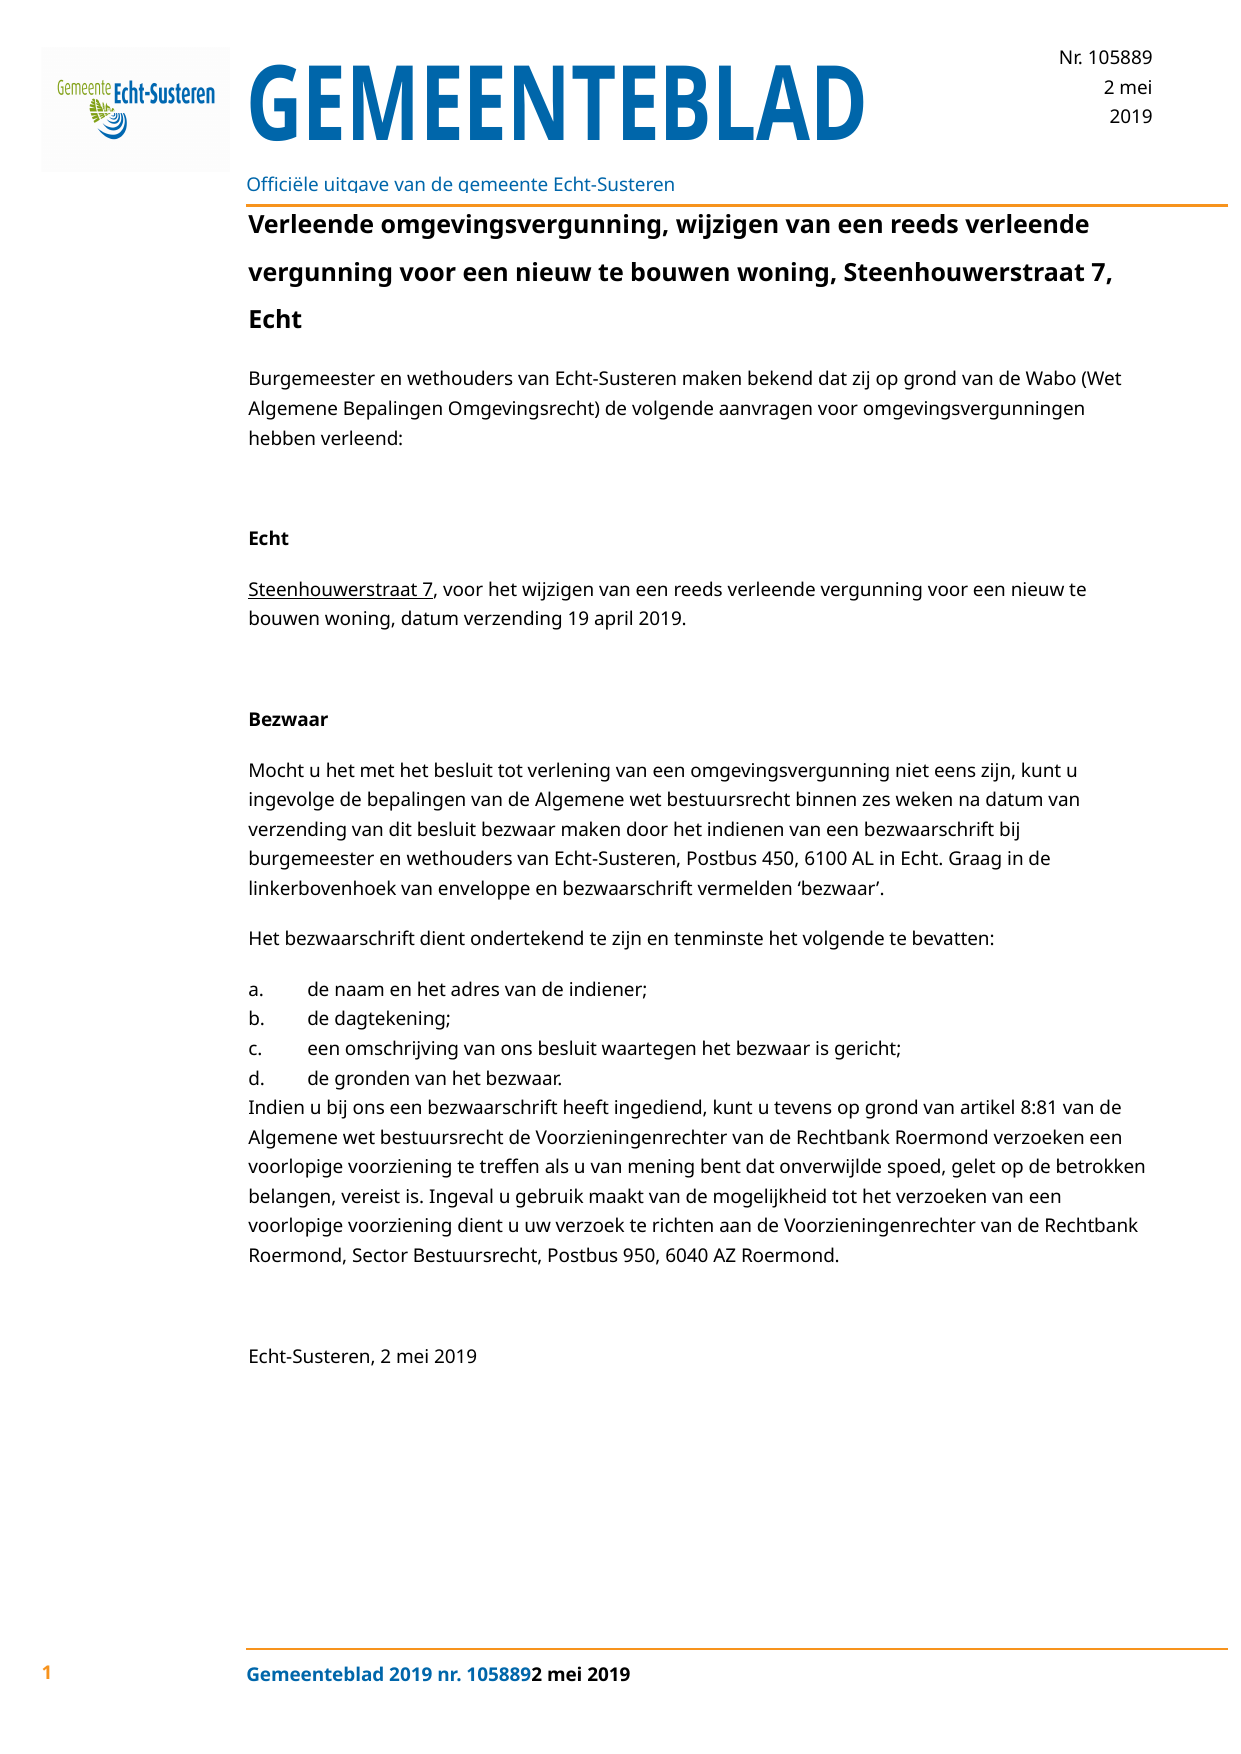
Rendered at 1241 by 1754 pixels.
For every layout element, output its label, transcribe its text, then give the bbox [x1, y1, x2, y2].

list de dagtekening; [248, 1006, 1152, 1031]
text Burgemeester en wethouders van Echt-Susteren maken bekend dat zij op grond van de Wabo (Wet Algemene Bepalingen Omgevingsrecht) de volgende aanvragen voor omgevingsvergunningen hebben verleend: [248, 366, 1152, 450]
text Verleende omgevingsvergunning, wijzigen van een reeds verleende vergunning voor een nieuw te bouwen woning, Steenhouwerstraat 7, Echt [248, 207, 1152, 336]
list een omschrijving van ons besluit waartegen het bezwaar is gericht; [248, 1035, 1152, 1061]
text Steenhouwerstraat 7, voor het wijzigen van een reeds verleende vergunning voor een nieuw te bouwen woning, datum verzending 19 april 2019. [248, 576, 1152, 631]
text Echt-Susteren, 2 mei 2019 [248, 1343, 1152, 1369]
list de gronden van het bezwaar. [248, 1065, 1152, 1090]
list de naam en het adres van de indiener; [248, 976, 1152, 1002]
text Indien u bij ons een bezwaarschrift heeft ingediend, kunt u tevens op grond van artikel 8:81 van de Algemene wet bestuursrecht de Voorzieningenrechter van de Rechtbank Roermond verzoeken een voorlopige voorziening te treffen als u van mening bent dat onverwijlde spoed, gelet op de betrokken belangen, vereist is. Ingeval u gebruik maakt van de mogelijkheid tot het verzoeken van een voorlopige voorziening dient u uw verzoek te richten aan de Voorzieningenrechter van de Rechtbank Roermond, Sector Bestuursrecht, Postbus 950, 6040 AZ Roermond. [248, 1094, 1152, 1268]
picture [41, 47, 231, 172]
text Bezwaar [248, 706, 1152, 732]
text Mocht u het met het besluit tot verlening van een omgevingsvergunning niet eens zijn, kunt u ingevolge de bepalingen van de Algemene wet bestuursrecht binnen zes weken na datum van verzending van dit besluit bezwaar maken door het indienen van een bezwaarschrift bij burgemeester en wethouders van Echt-Susteren, Postbus 450, 6100 AL in Echt. Graag in de linkerbovenhoek van enveloppe en bezwaarschrift vermelden ‘bezwaar’. [248, 757, 1152, 901]
text Het bezwaarschrift dient ondertekend te zijn en tenminste het volgende te bevatten: [248, 926, 1152, 951]
text Echt [248, 526, 1152, 551]
